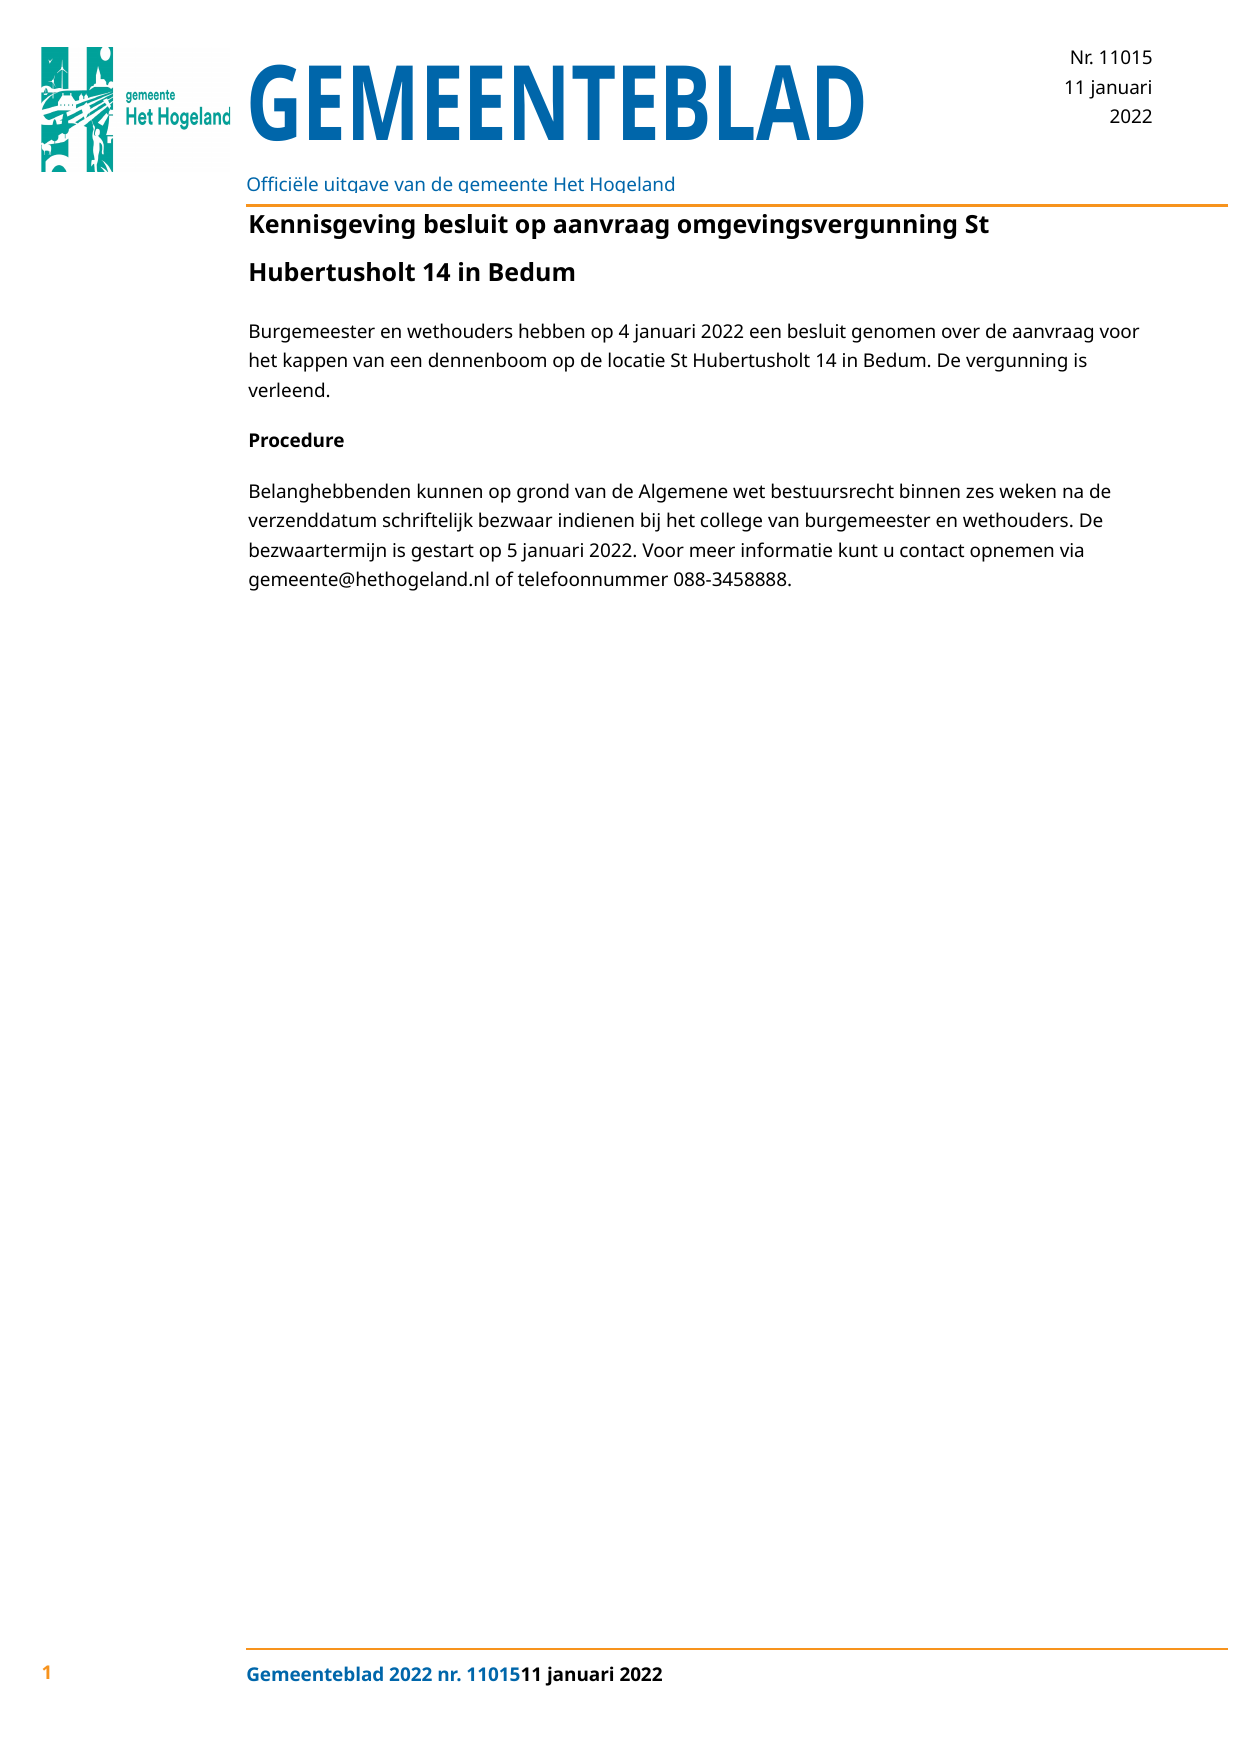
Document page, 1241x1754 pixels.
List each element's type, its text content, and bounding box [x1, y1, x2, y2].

text Burgemeester en wethouders hebben op 4 januari 2022 een besluit genomen over de aanvraag voor het kappen van een dennenboom op de locatie St Hubertusholt 14 in Bedum. De vergunning is verleend. [248, 318, 1152, 403]
text Procedure [248, 427, 1152, 453]
text Belanghebbenden kunnen op grond van de Algemene wet bestuursrecht binnen zes weken na de verzenddatum schriftelijk bezwaar indienen bij het college van burgemeester en wethouders. De bezwaartermijn is gestart op 5 januari 2022. Voor meer informatie kunt u contact opnemen via gemeente@hethogeland.nl of telefoonnummer 088-3458888. [248, 478, 1152, 592]
text Kennisgeving besluit op aanvraag omgevingsvergunning St Hubertusholt 14 in Bedum [248, 207, 1152, 288]
picture [41, 47, 231, 172]
